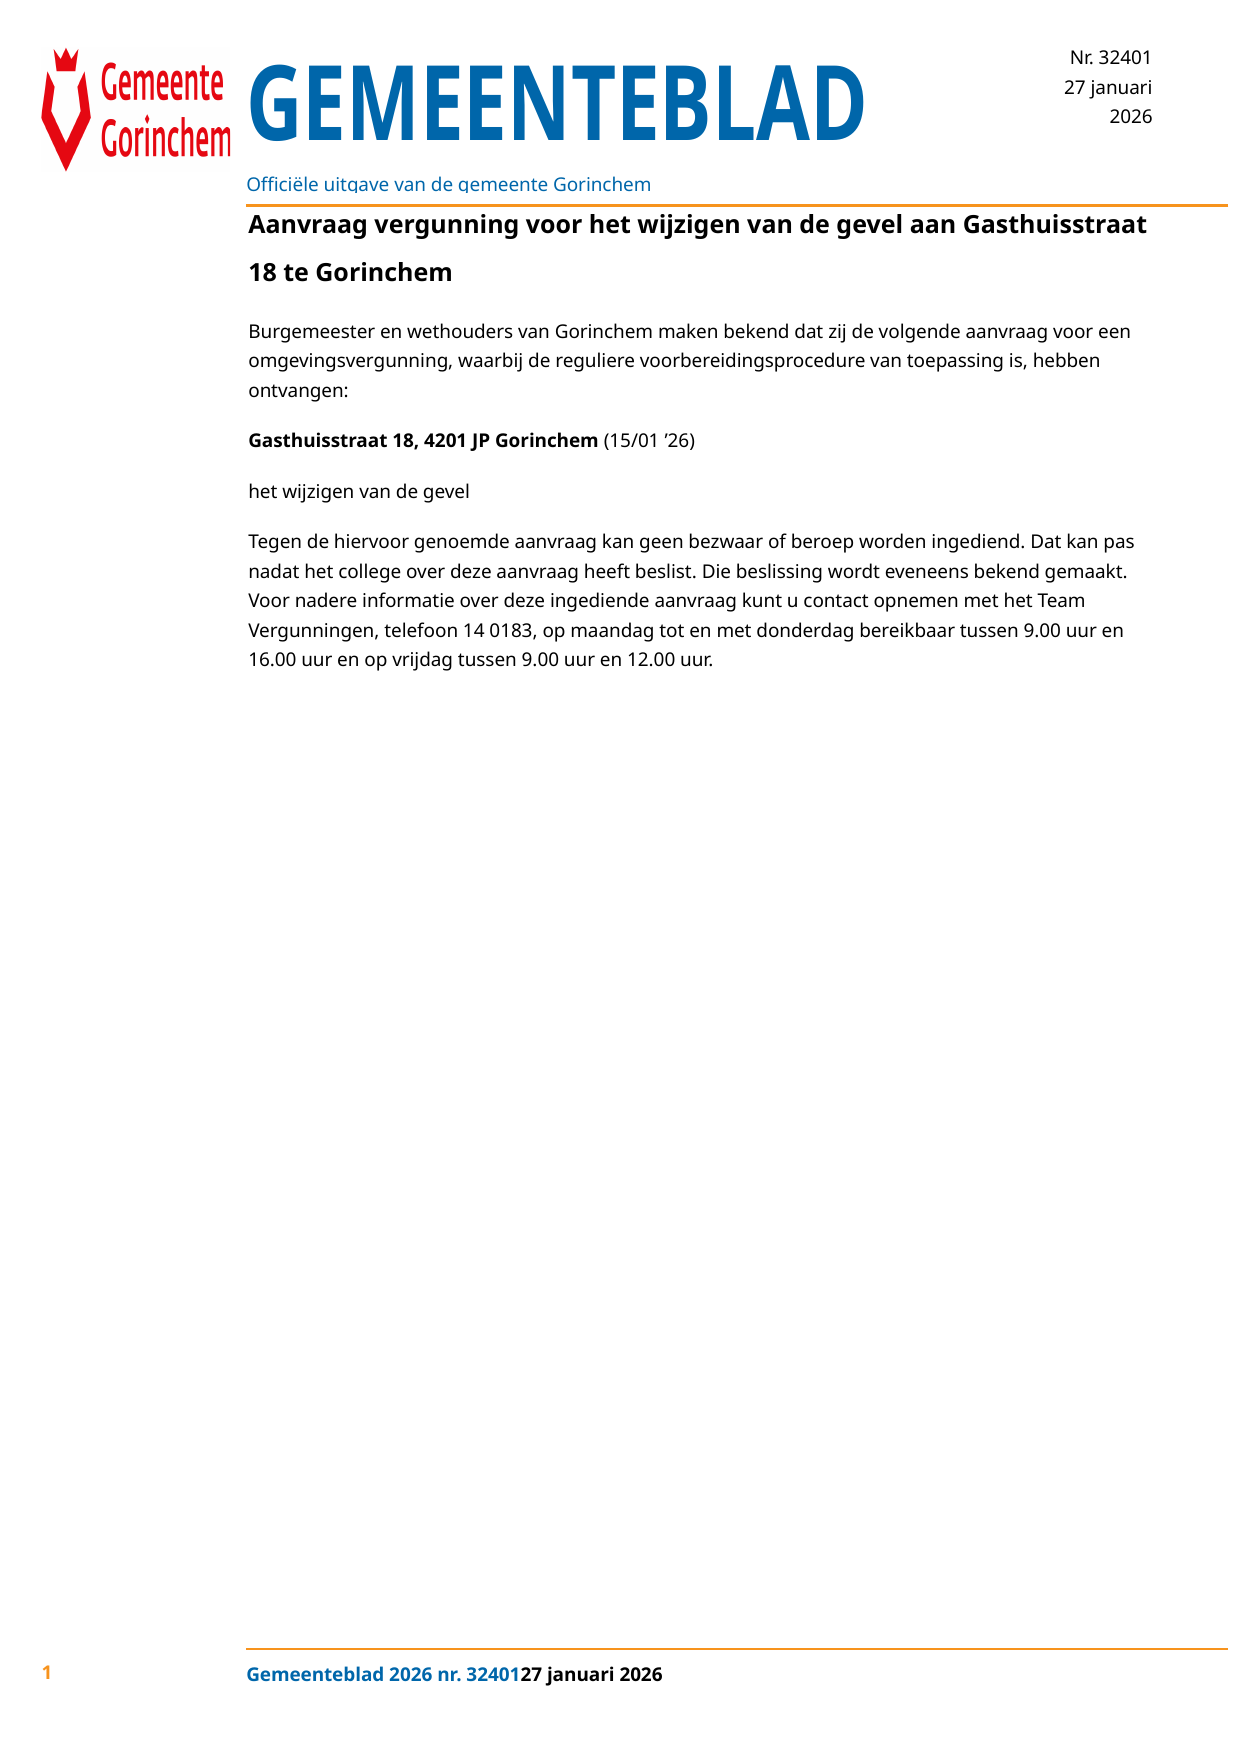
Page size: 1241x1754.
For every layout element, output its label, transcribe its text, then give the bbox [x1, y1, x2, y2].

text Aanvraag vergunning voor het wijzigen van de gevel aan Gasthuisstraat 18 te Gorinchem [248, 207, 1152, 288]
text het wijzigen van de gevel [248, 478, 1152, 504]
text Tegen de hiervoor genoemde aanvraag kan geen bezwaar of beroep worden ingediend. Dat kan pas nadat het college over deze aanvraag heeft beslist. Die beslissing wordt eveneens bekend gemaakt. Voor nadere informatie over deze ingediende aanvraag kunt u contact opnemen met het Team Vergunningen, telefoon 14 0183, op maandag tot en met donderdag bereikbaar tussen 9.00 uur en 16.00 uur en op vrijdag tussen 9.00 uur en 12.00 uur. [248, 528, 1152, 672]
text Gasthuisstraat 18, 4201 JP Gorinchem (15/01 ’26) [248, 427, 1152, 453]
text Burgemeester en wethouders van Gorinchem maken bekend dat zij de volgende aanvraag voor een omgevingsvergunning, waarbij de reguliere voorbereidingsprocedure van toepassing is, hebben ontvangen: [248, 318, 1152, 403]
picture [41, 47, 231, 172]
